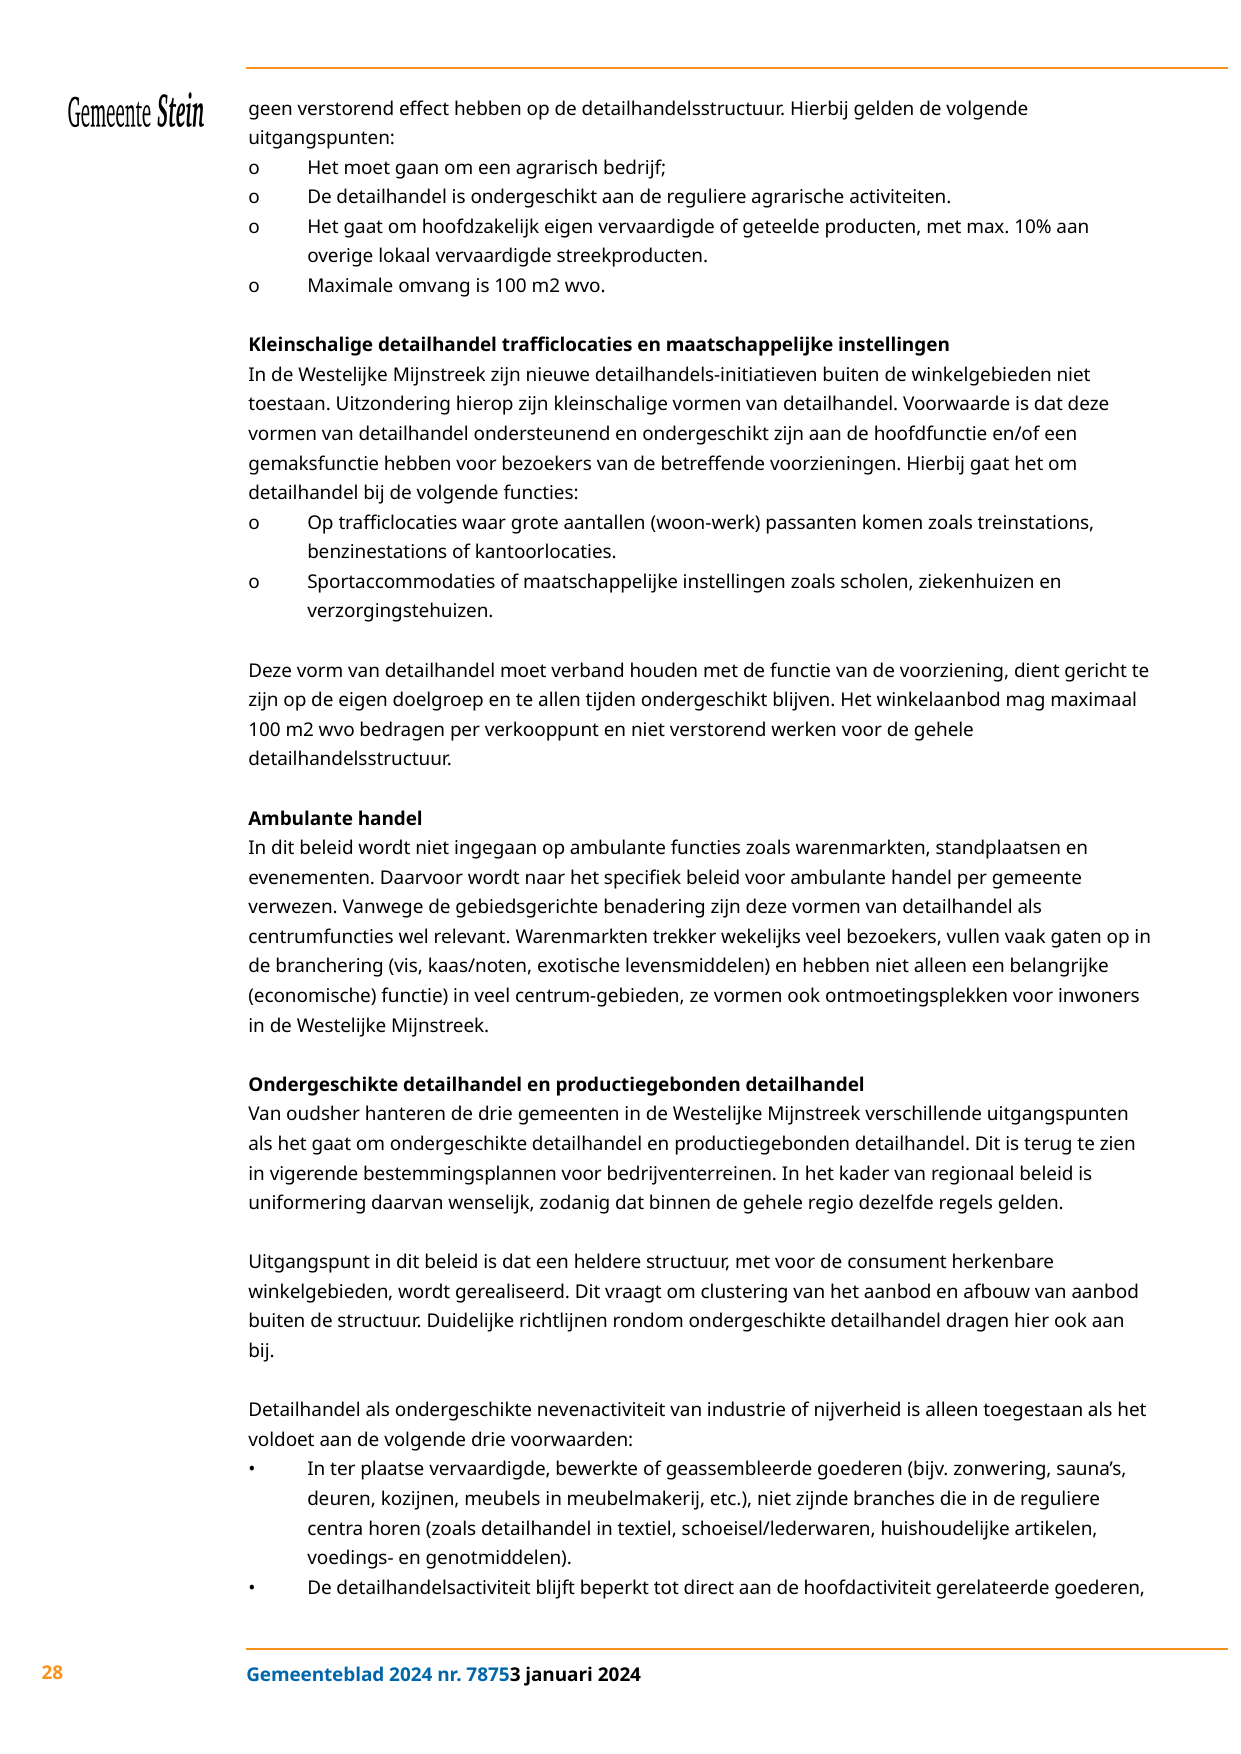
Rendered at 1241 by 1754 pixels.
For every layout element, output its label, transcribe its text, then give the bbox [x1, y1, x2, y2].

list In ter plaatse vervaardigde, bewerkte of geassembleerde goederen (bijv. zonwering, sauna’s, deuren, kozijnen, meubels in meubelmakerij, etc.), niet zijnde branches die in de reguliere centra horen (zoals detailhandel in textiel, schoeisel/lederwaren, huishoudelijke artikelen, voedings- en genotmiddelen). [248, 1456, 1152, 1570]
list De detailhandelsactiviteit blijft beperkt tot direct aan de hoofdactiviteit gerelateerde goederen, [248, 1574, 1152, 1600]
text Van oudsher hanteren de drie gemeenten in de Westelijke Mijnstreek verschillende uitgangspunten als het gaat om ondergeschikte detailhandel en productiegebonden detailhandel. Dit is terug te zien in vigerende bestemmingsplannen voor bedrijventerreinen. In het kader van regionaal beleid is uniformering daarvan wenselijk, zodanig dat binnen de gehele regio dezelfde regels gelden. [248, 1101, 1152, 1215]
text Ambulante handel [248, 805, 1152, 831]
list Sportaccommodaties of maatschappelijke instellingen zoals scholen, ziekenhuizen en verzorgingstehuizen. [248, 568, 1152, 623]
text Ondergeschikte detailhandel en productiegebonden detailhandel [248, 1071, 1152, 1097]
text Deze vorm van detailhandel moet verband houden met de functie van de voorziening, dient gericht te zijn op de eigen doelgroep en te allen tijden ondergeschikt blijven. Het winkelaanbod mag maximaal 100 m2 wvo bedragen per verkooppunt en niet verstorend werken voor de gehele detailhandelsstructuur. [248, 657, 1152, 771]
text In dit beleid wordt niet ingegaan op ambulante functies zoals warenmarkten, standplaatsen en evenementen. Daarvoor wordt naar het specifiek beleid voor ambulante handel per gemeente verwezen. Vanwege de gebiedsgerichte benadering zijn deze vormen van detailhandel als centrumfuncties wel relevant. Warenmarkten trekker wekelijks veel bezoekers, vullen vaak gaten op in de branchering (vis, kaas/noten, exotische levensmiddelen) en hebben niet alleen een belangrijke (economische) functie) in veel centrum-gebieden, ze vormen ook ontmoetingsplekken voor inwoners in de Westelijke Mijnstreek. [248, 834, 1152, 1038]
text Kleinschalige detailhandel trafficlocaties en maatschappelijke instellingen [248, 331, 1152, 357]
text geen verstorend effect hebben op de detailhandelsstructuur. Hierbij gelden de volgende uitgangspunten: [248, 95, 1152, 150]
list De detailhandel is ondergeschikt aan de reguliere agrarische activiteiten. [248, 183, 1152, 209]
picture [41, 47, 231, 172]
text Uitgangspunt in dit beleid is dat een heldere structuur, met voor de consument herkenbare winkelgebieden, wordt gerealiseerd. Dit vraagt om clustering van het aanbod en afbouw van aanbod buiten de structuur. Duidelijke richtlijnen rondom ondergeschikte detailhandel dragen hier ook aan bij. [248, 1248, 1152, 1363]
list Het gaat om hoofdzakelijk eigen vervaardigde of geteelde producten, met max. 10% aan overige lokaal vervaardigde streekproducten. [248, 213, 1152, 268]
list Op trafficlocaties waar grote aantallen (woon-werk) passanten komen zoals treinstations, benzinestations of kantoorlocaties. [248, 509, 1152, 564]
list Maximale omvang is 100 m2 wvo. [248, 272, 1152, 298]
text Detailhandel als ondergeschikte nevenactiviteit van industrie of nijverheid is alleen toegestaan als het voldoet aan de volgende drie voorwaarden: [248, 1396, 1152, 1452]
text In de Westelijke Mijnstreek zijn nieuwe detailhandels-initiatieven buiten de winkelgebieden niet toestaan. Uitzondering hierop zijn kleinschalige vormen van detailhandel. Voorwaarde is dat deze vormen van detailhandel ondersteunend en ondergeschikt zijn aan de hoofdfunctie en/of een gemaksfunctie hebben voor bezoekers van de betreffende voorzieningen. Hierbij gaat het om detailhandel bij de volgende functies: [248, 361, 1152, 505]
list Het moet gaan om een agrarisch bedrijf; [248, 154, 1152, 180]
